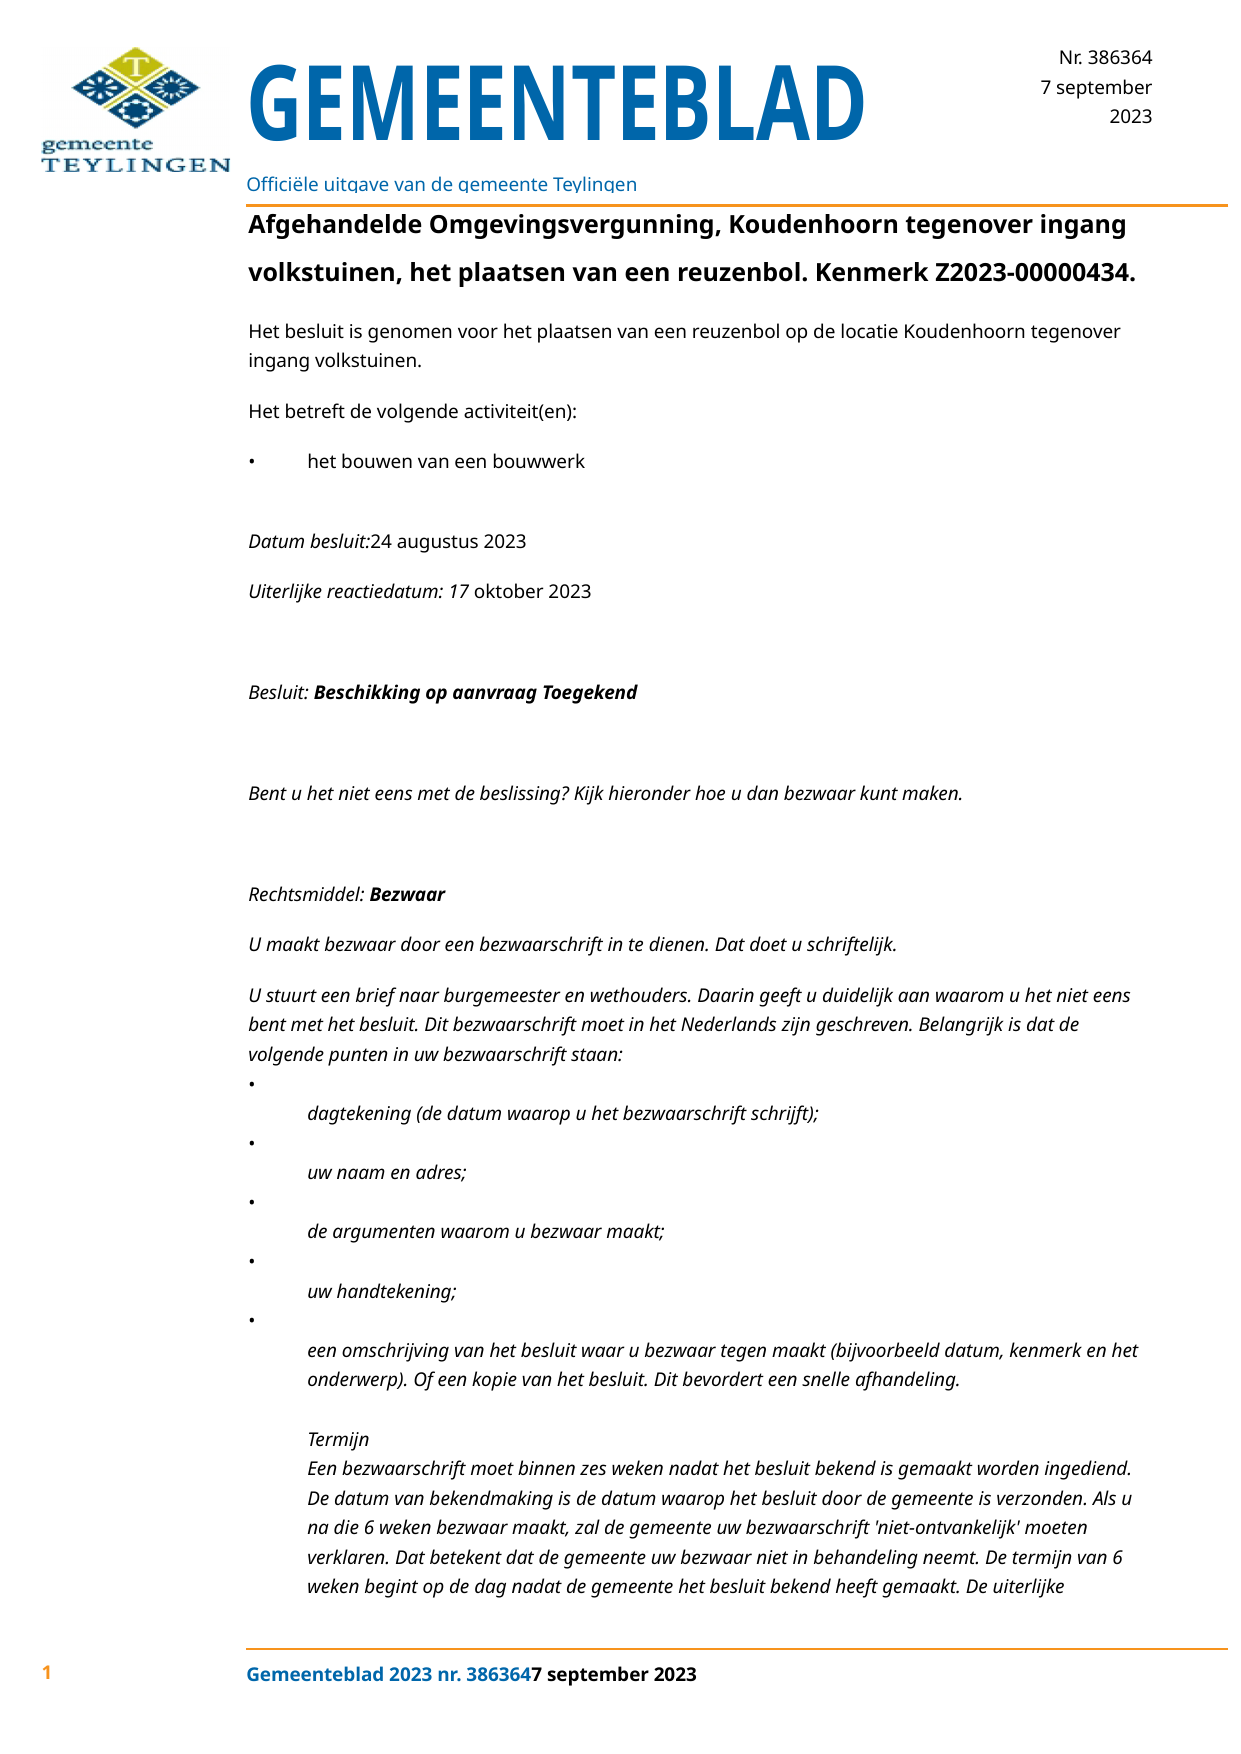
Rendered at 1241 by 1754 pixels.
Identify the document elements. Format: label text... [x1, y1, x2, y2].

list dagtekening (de datum waarop u het bezwaarschrift schrijft); [248, 1100, 1152, 1126]
text Het betreft de volgende activiteit(en): [248, 398, 1152, 424]
text Besluit: Beschikking op aanvraag Toegekend [248, 679, 1152, 705]
text U maakt bezwaar door een bezwaarschrift in te dienen. Dat doet u schriftelijk. [248, 932, 1152, 957]
text Bent u het niet eens met de beslissing? Kijk hieronder hoe u dan bezwaar kunt maken. [248, 780, 1152, 806]
list de argumenten waarom u bezwaar maakt; [248, 1219, 1152, 1244]
list uw naam en adres; [248, 1159, 1152, 1185]
list uw handtekening; [248, 1278, 1152, 1304]
text Rechtsmiddel: Bezwaar [248, 881, 1152, 907]
list een omschrijving van het besluit waar u bezwaar tegen maakt (bijvoorbeeld datum, kenmerk en het onderwerp). Of een kopie van het besluit. Dit bevordert een snelle afhandeling. [248, 1337, 1152, 1392]
picture [41, 47, 231, 172]
text Afgehandelde Omgevingsvergunning, Koudenhoorn tegenover ingang volkstuinen, het plaatsen van een reuzenbol. Kenmerk Z2023-00000434. [248, 207, 1152, 288]
text Uiterlijke reactiedatum: 17 oktober 2023 [248, 579, 1152, 604]
list Termijn [248, 1426, 1152, 1452]
text Het besluit is genomen voor het plaatsen van een reuzenbol op de locatie Koudenhoorn tegenover ingang volkstuinen. [248, 318, 1152, 373]
list het bouwen van een bouwwerk [248, 448, 1152, 474]
text Datum besluit:24 augustus 2023 [248, 528, 1152, 554]
text U stuurt een brief naar burgemeester en wethouders. Daarin geeft u duidelijk aan waarom u het niet eens bent met het besluit. Dit bezwaarschrift moet in het Nederlands zijn geschreven. Belangrijk is dat de volgende punten in uw bezwaarschrift staan: [248, 982, 1152, 1067]
list Een bezwaarschrift moet binnen zes weken nadat het besluit bekend is gemaakt worden ingediend. De datum van bekendmaking is de datum waarop het besluit door de gemeente is verzonden. Als u na die 6 weken bezwaar maakt, zal de gemeente uw bezwaarschrift 'niet-ontvankelijk' moeten verklaren. Dat betekent dat de gemeente uw bezwaar niet in behandeling neemt. De termijn van 6 weken begint op de dag nadat de gemeente het besluit bekend heeft gemaakt. De uiterlijke [248, 1455, 1152, 1599]
